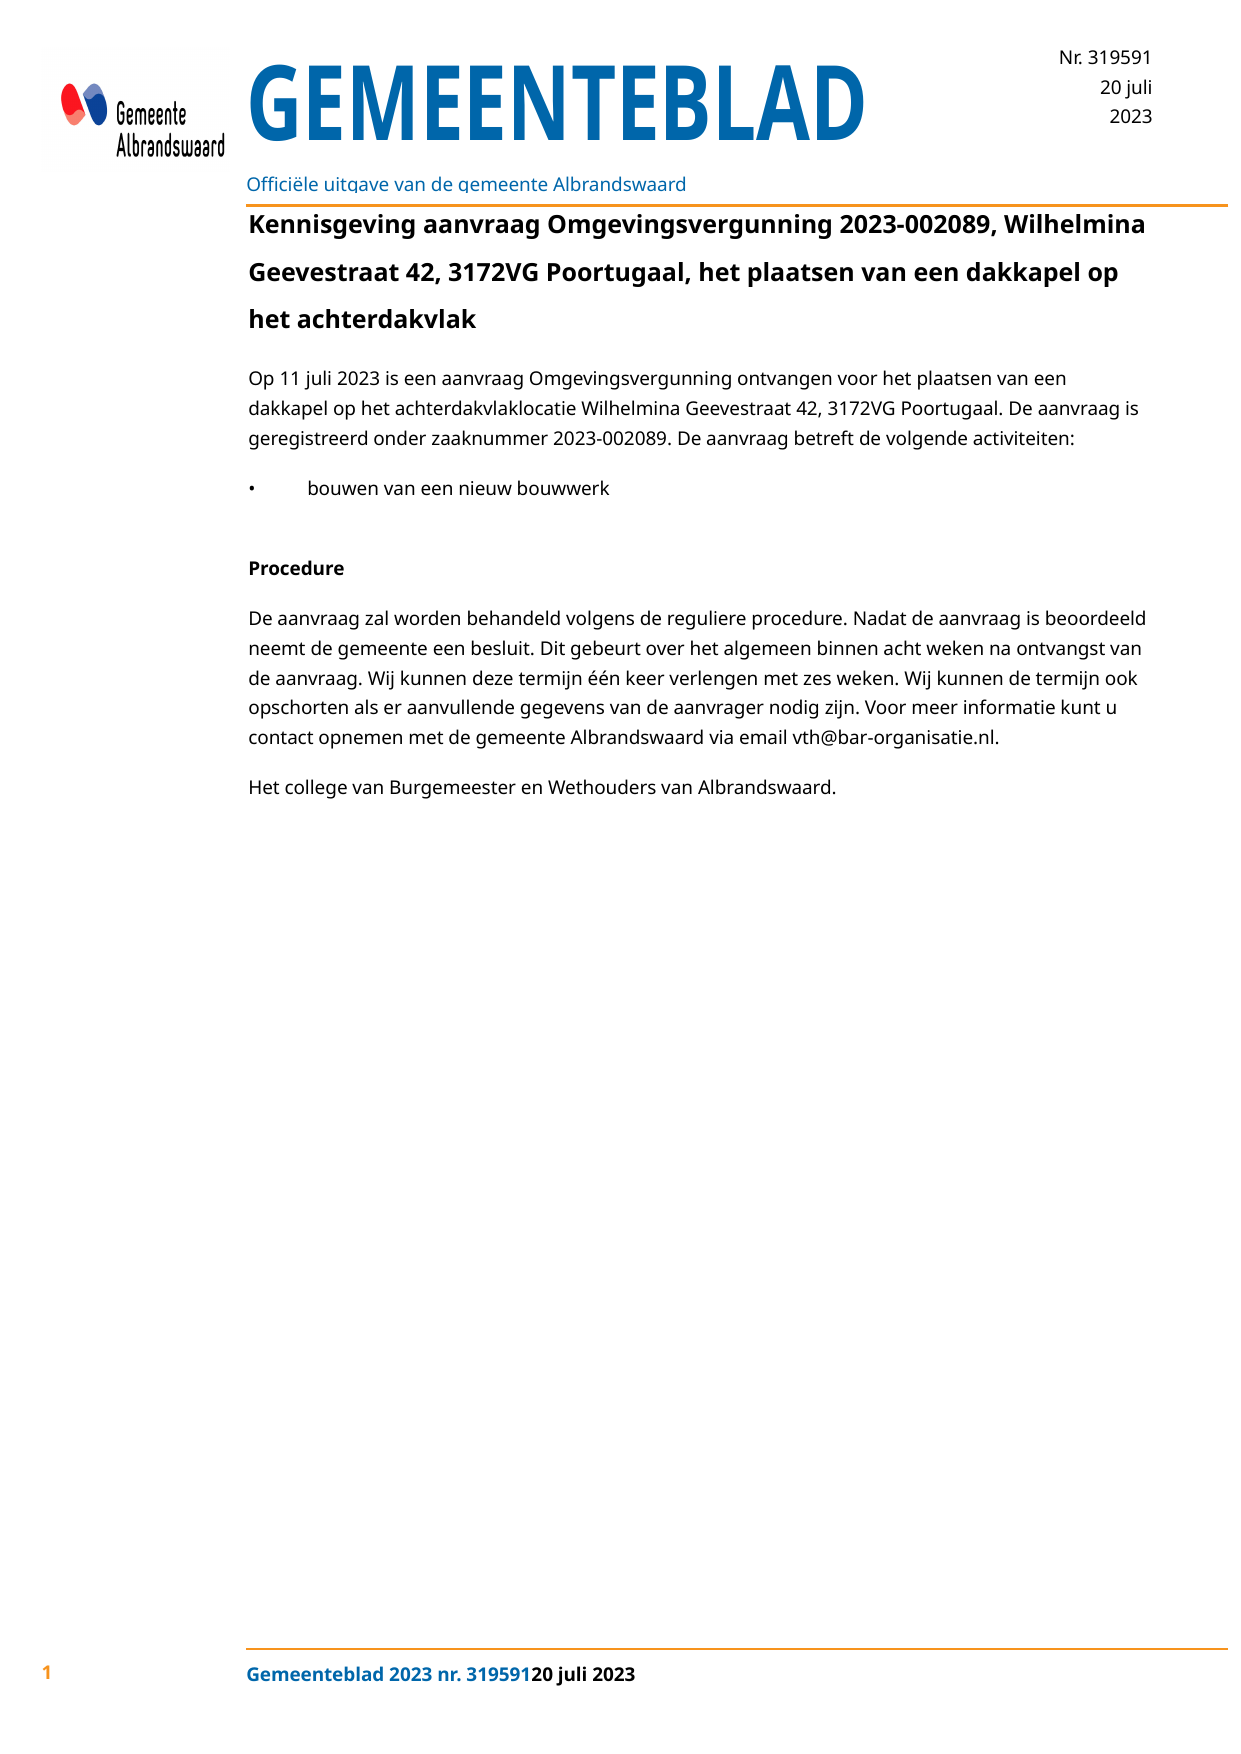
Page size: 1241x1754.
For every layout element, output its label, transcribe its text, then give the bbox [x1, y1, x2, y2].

text Kennisgeving aanvraag Omgevingsvergunning 2023-002089, Wilhelmina Geevestraat 42, 3172VG Poortugaal, het plaatsen van een dakkapel op het achterdakvlak [248, 207, 1152, 336]
text De aanvraag zal worden behandeld volgens de reguliere procedure. Nadat de aanvraag is beoordeeld neemt de gemeente een besluit. Dit gebeurt over het algemeen binnen acht weken na ontvangst van de aanvraag. Wij kunnen deze termijn één keer verlengen met zes weken. Wij kunnen de termijn ook opschorten als er aanvullende gegevens van de aanvrager nodig zijn. Voor meer informatie kunt u contact opnemen met de gemeente Albrandswaard via email vth@bar-organisatie.nl. [248, 606, 1152, 749]
picture [41, 47, 231, 172]
text Procedure [248, 555, 1152, 581]
text Het college van Burgemeester en Wethouders van Albrandswaard. [248, 774, 1152, 800]
text Op 11 juli 2023 is een aanvraag Omgevingsvergunning ontvangen voor het plaatsen van een dakkapel op het achterdakvlaklocatie Wilhelmina Geevestraat 42, 3172VG Poortugaal. De aanvraag is geregistreerd onder zaaknummer 2023-002089. De aanvraag betreft de volgende activiteiten: [248, 366, 1152, 450]
list bouwen van een nieuw bouwwerk [248, 475, 1152, 501]
